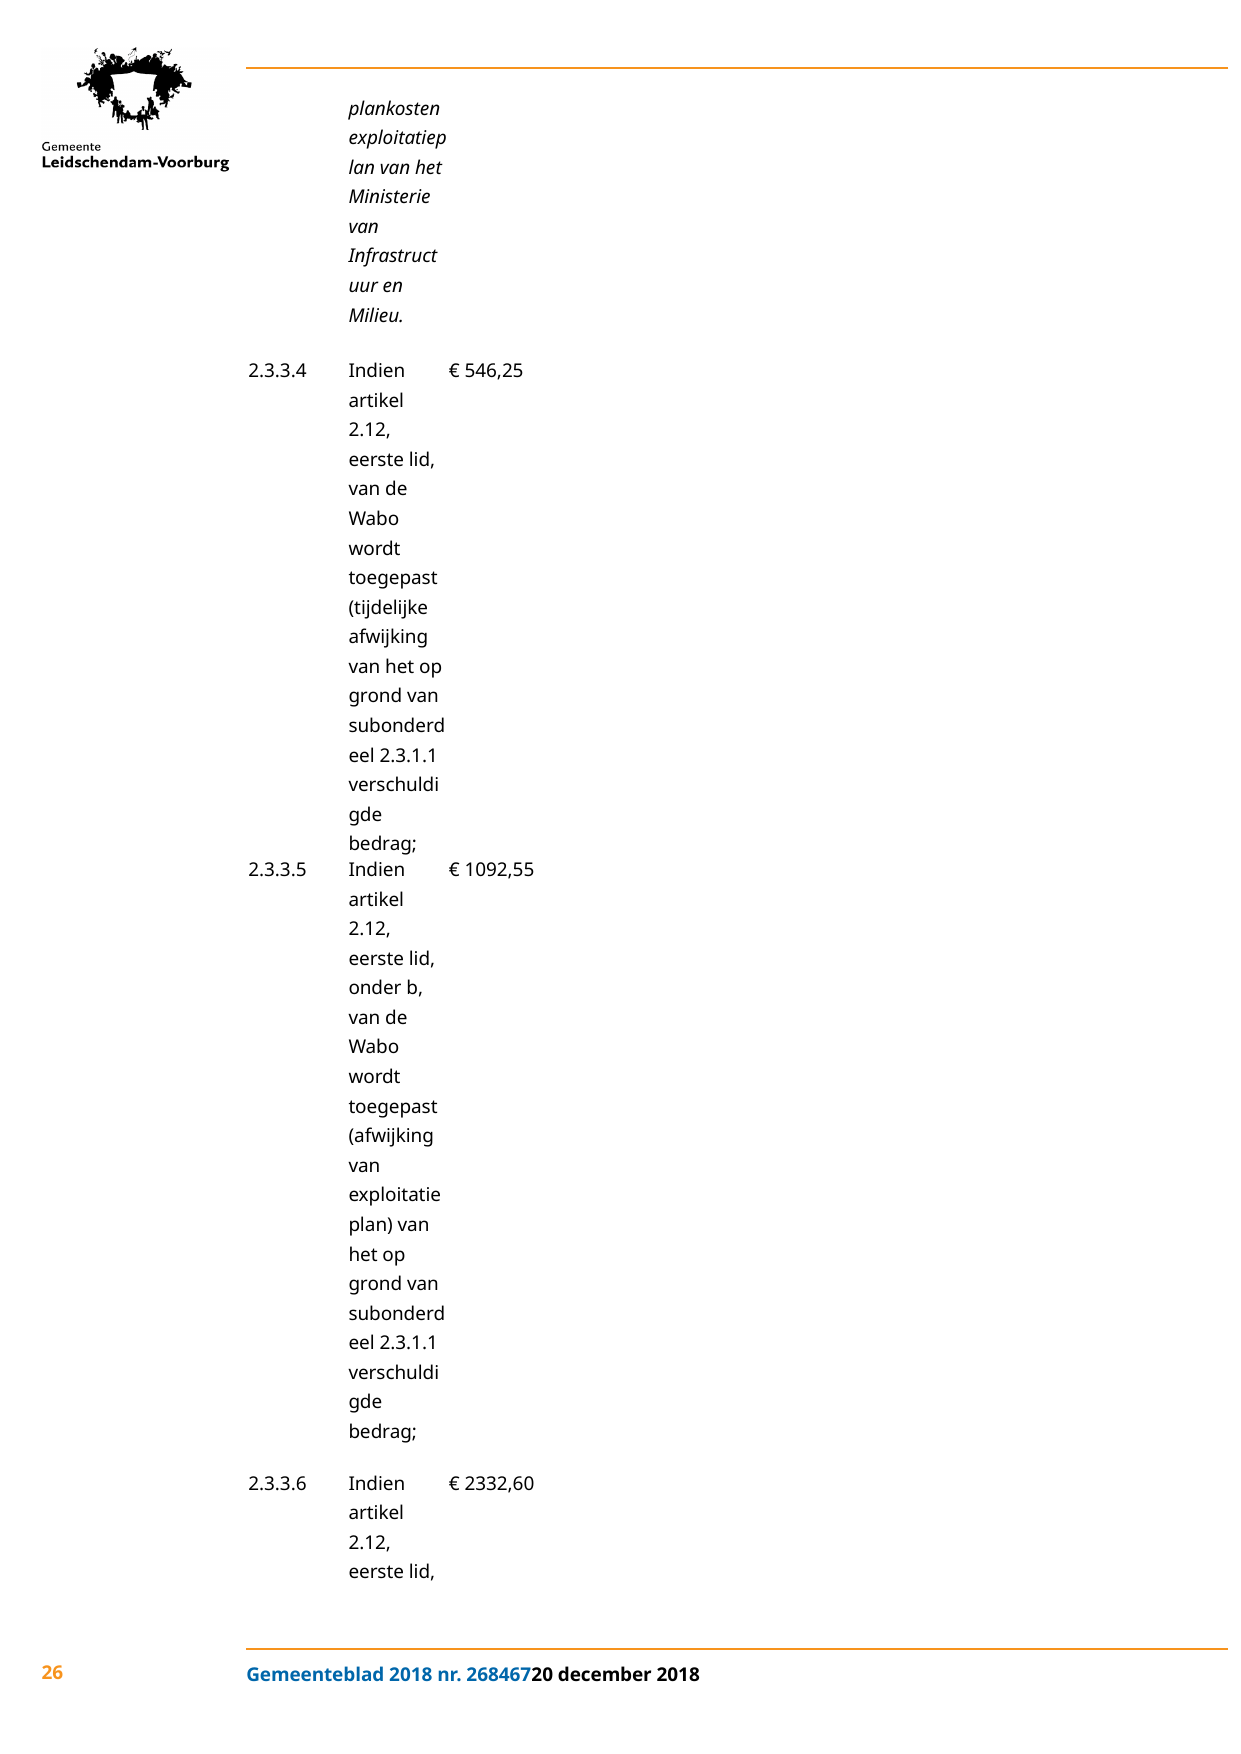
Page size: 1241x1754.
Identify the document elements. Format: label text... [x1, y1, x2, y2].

table_cell plankosten exploitatieplan van het Ministerie van Infrastructuur en Milieu. [348, 95, 449, 357]
table_cell 2.3.3.4 [248, 357, 348, 856]
table_cell 2.3.3.5 [248, 856, 348, 1444]
table_cell Indien artikel 2.12, eerste lid, onder b, van de Wabo wordt toegepast (afwijking van exploitatieplan) van het op grond van subonderdeel 2.3.1.1 verschuldigde bedrag; [348, 856, 449, 1444]
table_cell € 2332,60 [449, 1470, 549, 1584]
table_cell € 1092,55 [449, 856, 549, 1444]
table_cell [248, 1444, 348, 1470]
table_cell [449, 95, 549, 357]
table_cell Indien artikel 2.12, eerste lid, [348, 1470, 449, 1584]
table_cell [449, 1444, 549, 1470]
table_cell 2.3.3.6 [248, 1470, 348, 1584]
picture [41, 47, 231, 172]
table_cell € 546,25 [449, 357, 549, 856]
table_cell Indien artikel 2.12, eerste lid, van de Wabo wordt toegepast (tijdelijke afwijking van het op grond van subonderdeel 2.3.1.1 verschuldigde bedrag; [348, 357, 449, 856]
table_cell [248, 95, 348, 357]
table_cell [348, 1444, 449, 1470]
